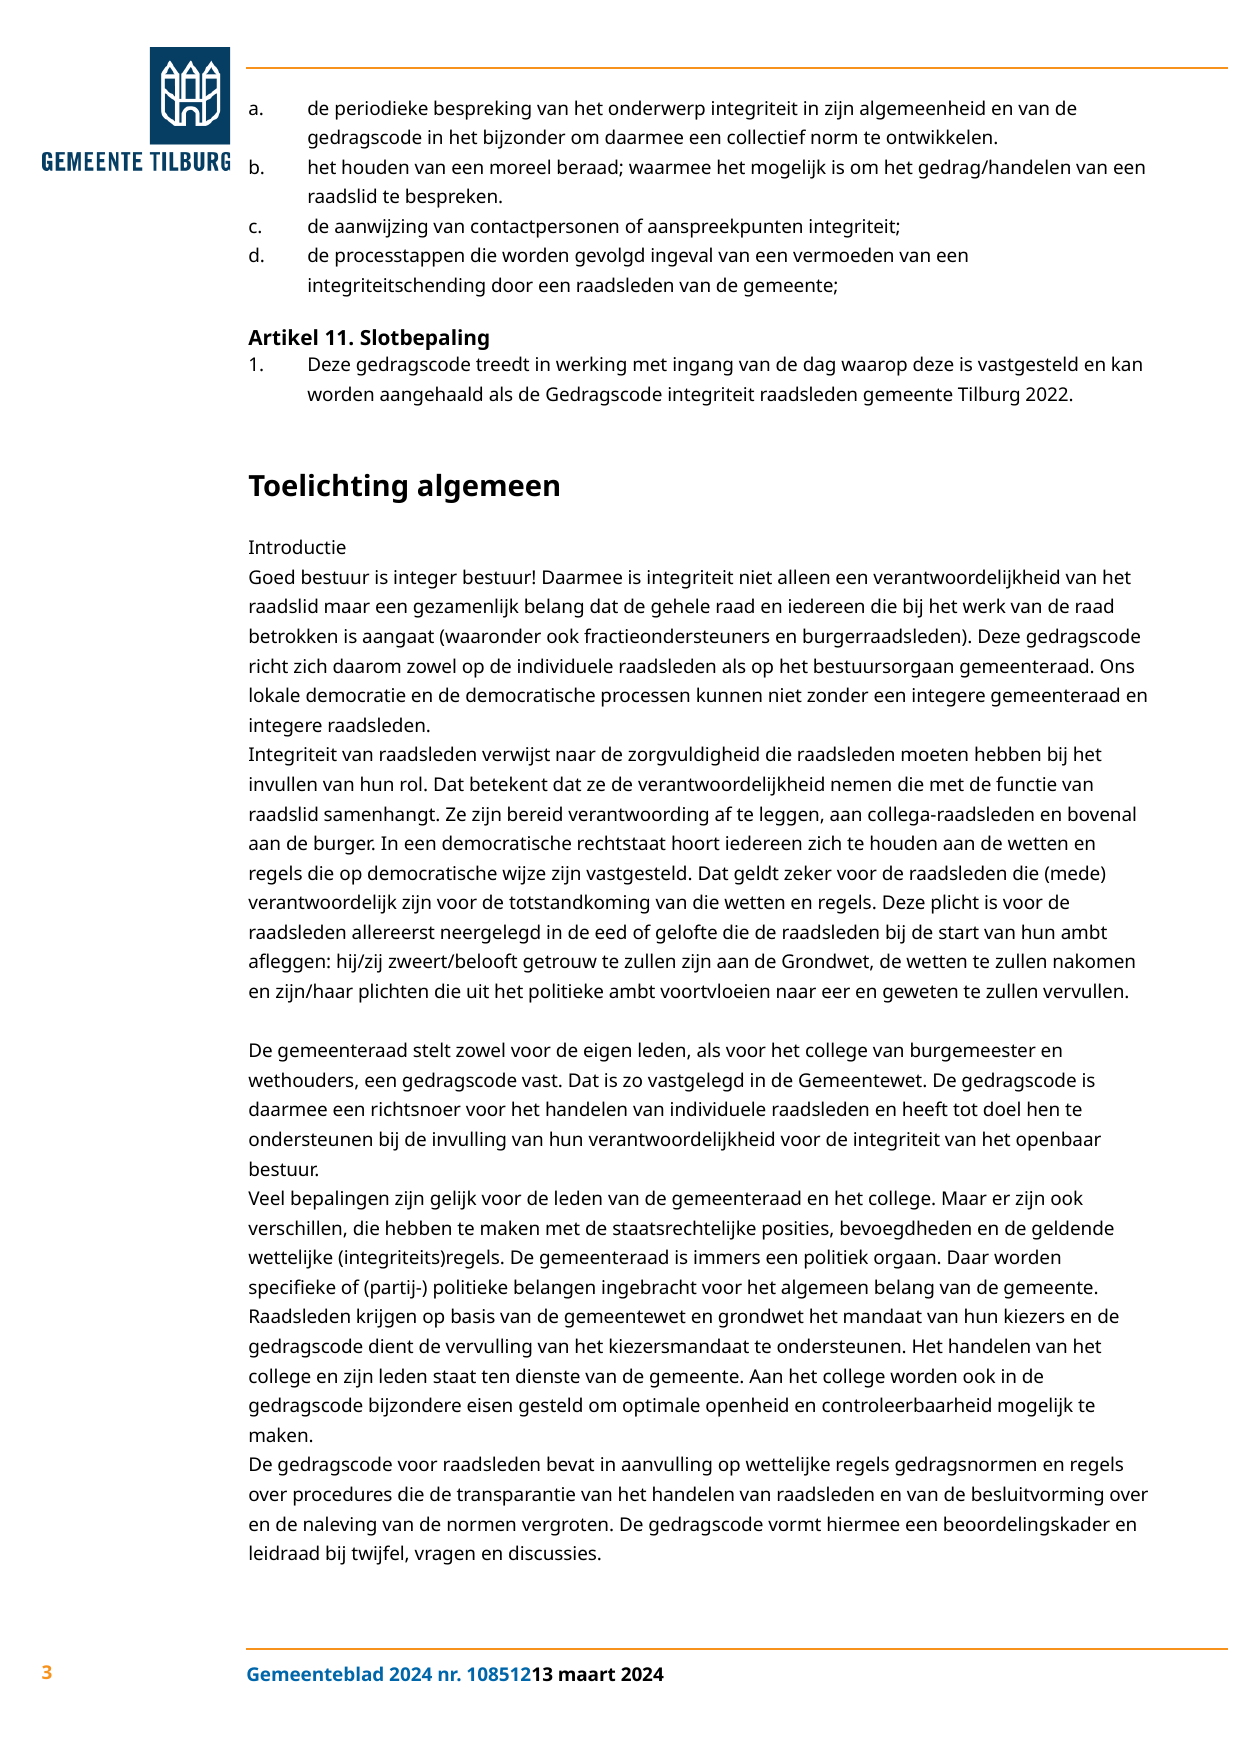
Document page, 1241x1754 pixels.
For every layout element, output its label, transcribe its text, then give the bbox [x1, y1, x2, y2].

picture [41, 47, 231, 172]
text De gemeenteraad stelt zowel voor de eigen leden, als voor het college van burgemeester en wethouders, een gedragscode vast. Dat is zo vastgelegd in de Gemeentewet. De gedragscode is daarmee een richtsnoer voor het handelen van individuele raadsleden en heeft tot doel hen te ondersteunen bij de invulling van hun verantwoordelijkheid voor de integriteit van het openbaar bestuur. [248, 1037, 1152, 1181]
text Goed bestuur is integer bestuur! Daarmee is integriteit niet alleen een verantwoordelijkheid van het raadslid maar een gezamenlijk belang dat de gehele raad en iedereen die bij het werk van de raad betrokken is aangaat (waaronder ook fractieondersteuners en burgerraadsleden). Deze gedragscode richt zich daarom zowel op de individuele raadsleden als op het bestuursorgaan gemeenteraad. Ons lokale democratie en de democratische processen kunnen niet zonder een integere gemeenteraad en integere raadsleden. [248, 564, 1152, 738]
text Toelichting algemeen [248, 466, 1152, 505]
text De gedragscode voor raadsleden bevat in aanvulling op wettelijke regels gedragsnormen en regels over procedures die de transparantie van het handelen van raadsleden en van de besluitvorming over en de naleving van de normen vergroten. De gedragscode vormt hiermee een beoordelingskader en leidraad bij twijfel, vragen en discussies. [248, 1452, 1152, 1566]
text Veel bepalingen zijn gelijk voor de leden van de gemeenteraad en het college. Maar er zijn ook verschillen, die hebben te maken met de staatsrechtelijke posities, bevoegdheden en de geldende wettelijke (integriteits)regels. De gemeenteraad is immers een politiek orgaan. Daar worden specifieke of (partij-) politieke belangen ingebracht voor het algemeen belang van de gemeente. Raadsleden krijgen op basis van de gemeentewet en grondwet het mandaat van hun kiezers en de gedragscode dient de vervulling van het kiezersmandaat te ondersteunen. Het handelen van het college en zijn leden staat ten dienste van de gemeente. Aan het college worden ook in de gedragscode bijzondere eisen gesteld om optimale openheid en controleerbaarheid mogelijk te maken. [248, 1185, 1152, 1448]
text Artikel 11. Slotbepaling [248, 323, 1152, 351]
list de aanwijzing van contactpersonen of aanspreekpunten integriteit; [248, 213, 1152, 239]
list de processtappen die worden gevolgd ingeval van een vermoeden van een integriteitschending door een raadsleden van de gemeente; [248, 243, 1152, 298]
list het houden van een moreel beraad; waarmee het mogelijk is om het gedrag/handelen van een raadslid te bespreken. [248, 154, 1152, 209]
text Integriteit van raadsleden verwijst naar de zorgvuldigheid die raadsleden moeten hebben bij het invullen van hun rol. Dat betekent dat ze de verantwoordelijkheid nemen die met de functie van raadslid samenhangt. Ze zijn bereid verantwoording af te leggen, aan collega-raadsleden en bovenal aan de burger. In een democratische rechtstaat hoort iedereen zich te houden aan de wetten en regels die op democratische wijze zijn vastgesteld. Dat geldt zeker voor de raadsleden die (mede) verantwoordelijk zijn voor de totstandkoming van die wetten en regels. Deze plicht is voor de raadsleden allereerst neergelegd in de eed of gelofte die de raadsleden bij de start van hun ambt afleggen: hij/zij zweert/belooft getrouw te zullen zijn aan de Grondwet, de wetten te zullen nakomen en zijn/haar plichten die uit het politieke ambt voortvloeien naar eer en geweten te zullen vervullen. [248, 742, 1152, 1004]
list Deze gedragscode treedt in werking met ingang van de dag waarop deze is vastgesteld en kan worden aangehaald als de Gedragscode integriteit raadsleden gemeente Tilburg 2022. [248, 351, 1152, 406]
list de periodieke bespreking van het onderwerp integriteit in zijn algemeenheid en van de gedragscode in het bijzonder om daarmee een collectief norm te ontwikkelen. [248, 95, 1152, 150]
text Introductie [248, 534, 1152, 560]
